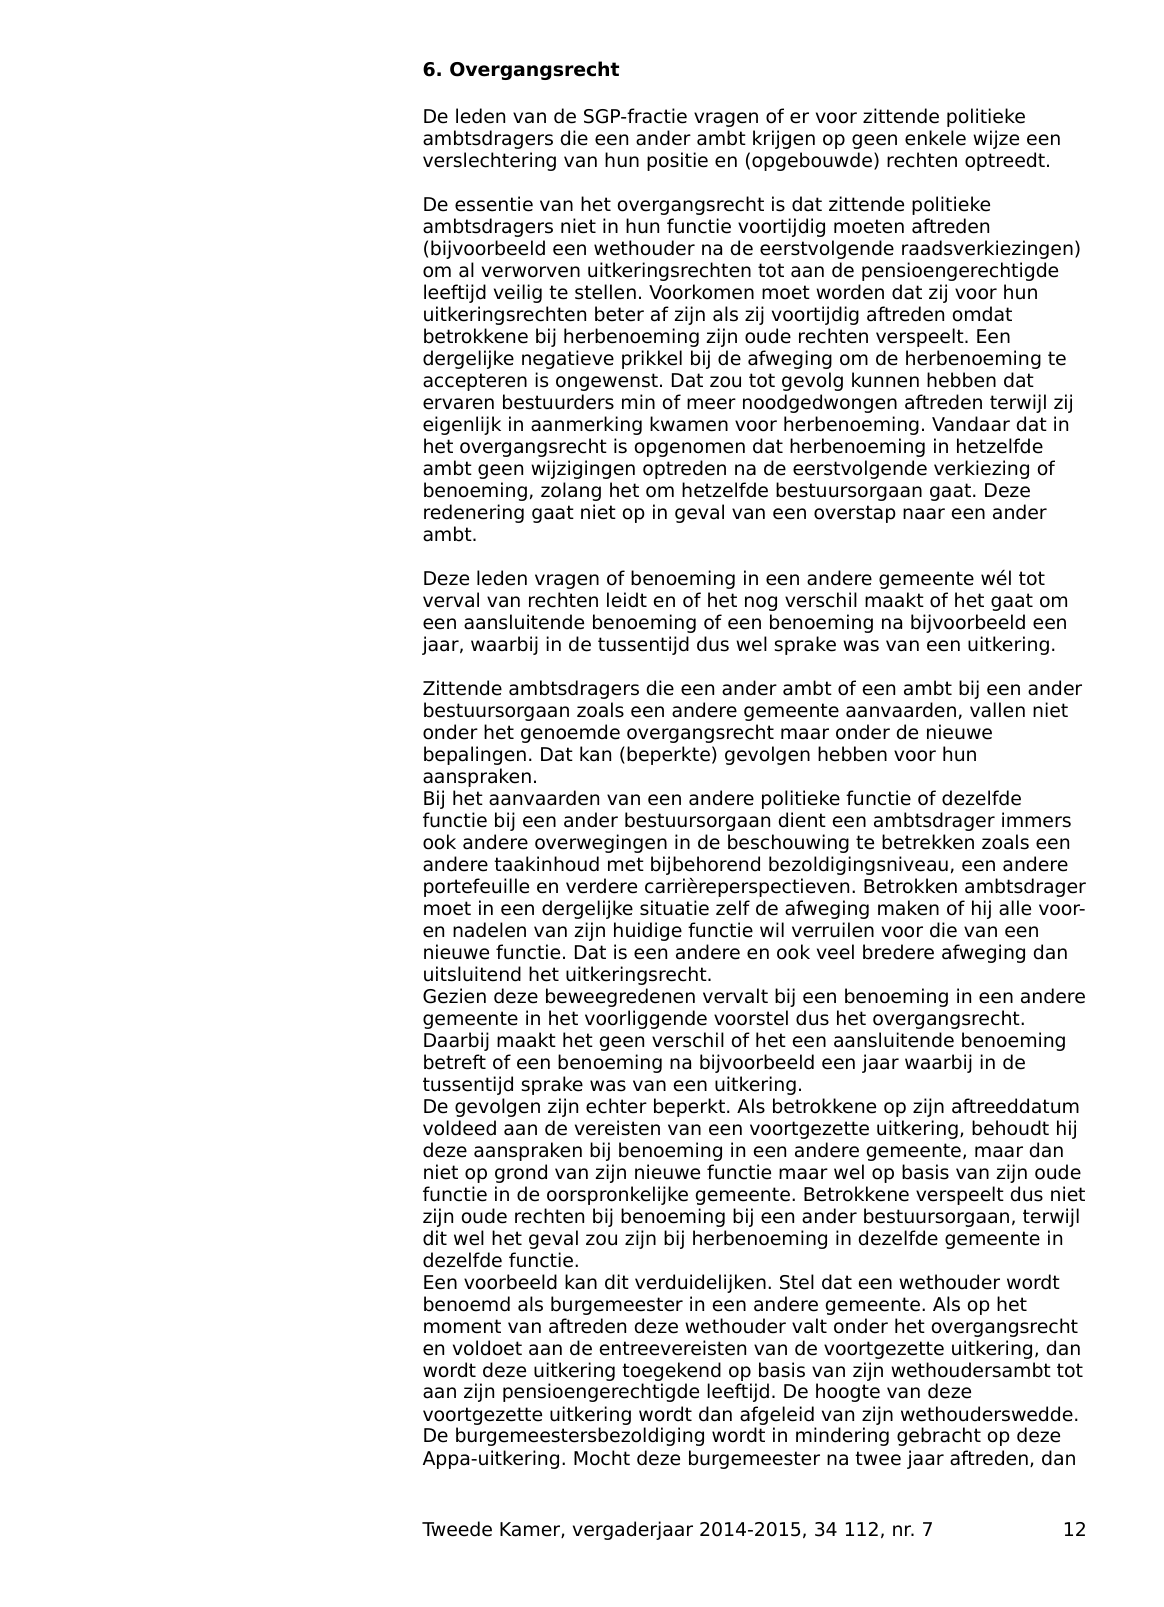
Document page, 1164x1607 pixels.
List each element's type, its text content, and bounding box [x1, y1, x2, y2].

text Bij het aanvaarden van een andere politieke functie of dezelfde functie bij een ander bestuursorgaan dient een ambtsdrager immers ook andere overwegingen in de beschouwing te betrekken zoals een andere taakinhoud met bijbehorend bezoldigingsniveau, een andere portefeuille en verdere carrièreperspectieven. Betrokken ambtsdrager moet in een dergelijke situatie zelf de afweging maken of hij alle voor- en nadelen van zijn huidige functie wil verruilen voor die van een nieuwe functie. Dat is een andere en ook veel bredere afweging dan uitsluitend het uitkeringsrecht. [422, 788, 1087, 986]
text De leden van de SGP-fractie vragen of er voor zittende politieke ambtsdragers die een ander ambt krijgen op geen enkele wijze een verslechtering van hun positie en (opgebouwde) rechten optreedt. [422, 106, 1087, 172]
text De gevolgen zijn echter beperkt. Als betrokkene op zijn aftreeddatum voldeed aan de vereisten van een voortgezette uitkering, behoudt hij deze aanspraken bij benoeming in een andere gemeente, maar dan niet op grond van zijn nieuwe functie maar wel op basis van zijn oude functie in de oorspronkelijke gemeente. Betrokkene verspeelt dus niet zijn oude rechten bij benoeming bij een ander bestuursorgaan, terwijl dit wel het geval zou zijn bij herbenoeming in dezelfde gemeente in dezelfde functie. [422, 1096, 1087, 1272]
text Zittende ambtsdragers die een ander ambt of een ambt bij een ander bestuursorgaan zoals een andere gemeente aanvaarden, vallen niet onder het genoemde overgangsrecht maar onder de nieuwe bepalingen. Dat kan (beperkte) gevolgen hebben voor hun aanspraken. [422, 678, 1087, 788]
text Deze leden vragen of benoeming in een andere gemeente wél tot verval van rechten leidt en of het nog verschil maakt of het gaat om een aansluitende benoeming of een benoeming na bijvoorbeeld een jaar, waarbij in de tussentijd dus wel sprake was van een uitkering. [422, 568, 1087, 656]
text Gezien deze beweegredenen vervalt bij een benoeming in een andere gemeente in het voorliggende voorstel dus het overgangsrecht. Daarbij maakt het geen verschil of het een aansluitende benoeming betreft of een benoeming na bijvoorbeeld een jaar waarbij in de tussentijd sprake was van een uitkering. [422, 986, 1087, 1096]
text Een voorbeeld kan dit verduidelijken. Stel dat een wethouder wordt benoemd als burgemeester in een andere gemeente. Als op het moment van aftreden deze wethouder valt onder het overgangsrecht en voldoet aan de entreevereisten van de voortgezette uitkering, dan wordt deze uitkering toegekend op basis van zijn wethoudersambt tot aan zijn pensioengerechtigde leeftijd. De hoogte van deze voortgezette uitkering wordt dan afgeleid van zijn wethouderswedde. De burgemeestersbezoldiging wordt in mindering gebracht op deze Appa-uitkering. Mocht deze burgemeester na twee jaar aftreden, dan [422, 1272, 1087, 1469]
subtitle 6. Overgangsrecht [422, 59, 1087, 81]
text De essentie van het overgangsrecht is dat zittende politieke ambtsdragers niet in hun functie voortijdig moeten aftreden (bijvoorbeeld een wethouder na de eerstvolgende raadsverkiezingen) om al verworven uitkeringsrechten tot aan de pensioengerechtigde leeftijd veilig te stellen. Voorkomen moet worden dat zij voor hun uitkeringsrechten beter af zijn als zij voortijdig aftreden omdat betrokkene bij herbenoeming zijn oude rechten verspeelt. Een dergelijke negatieve prikkel bij de afweging om de herbenoeming te accepteren is ongewenst. Dat zou tot gevolg kunnen hebben dat ervaren bestuurders min of meer noodgedwongen aftreden terwijl zij eigenlijk in aanmerking kwamen voor herbenoeming. Vandaar dat in het overgangsrecht is opgenomen dat herbenoeming in hetzelfde ambt geen wijzigingen optreden na de eerstvolgende verkiezing of benoeming, zolang het om hetzelfde bestuursorgaan gaat. Deze redenering gaat niet op in geval van een overstap naar een ander ambt. [422, 194, 1087, 546]
